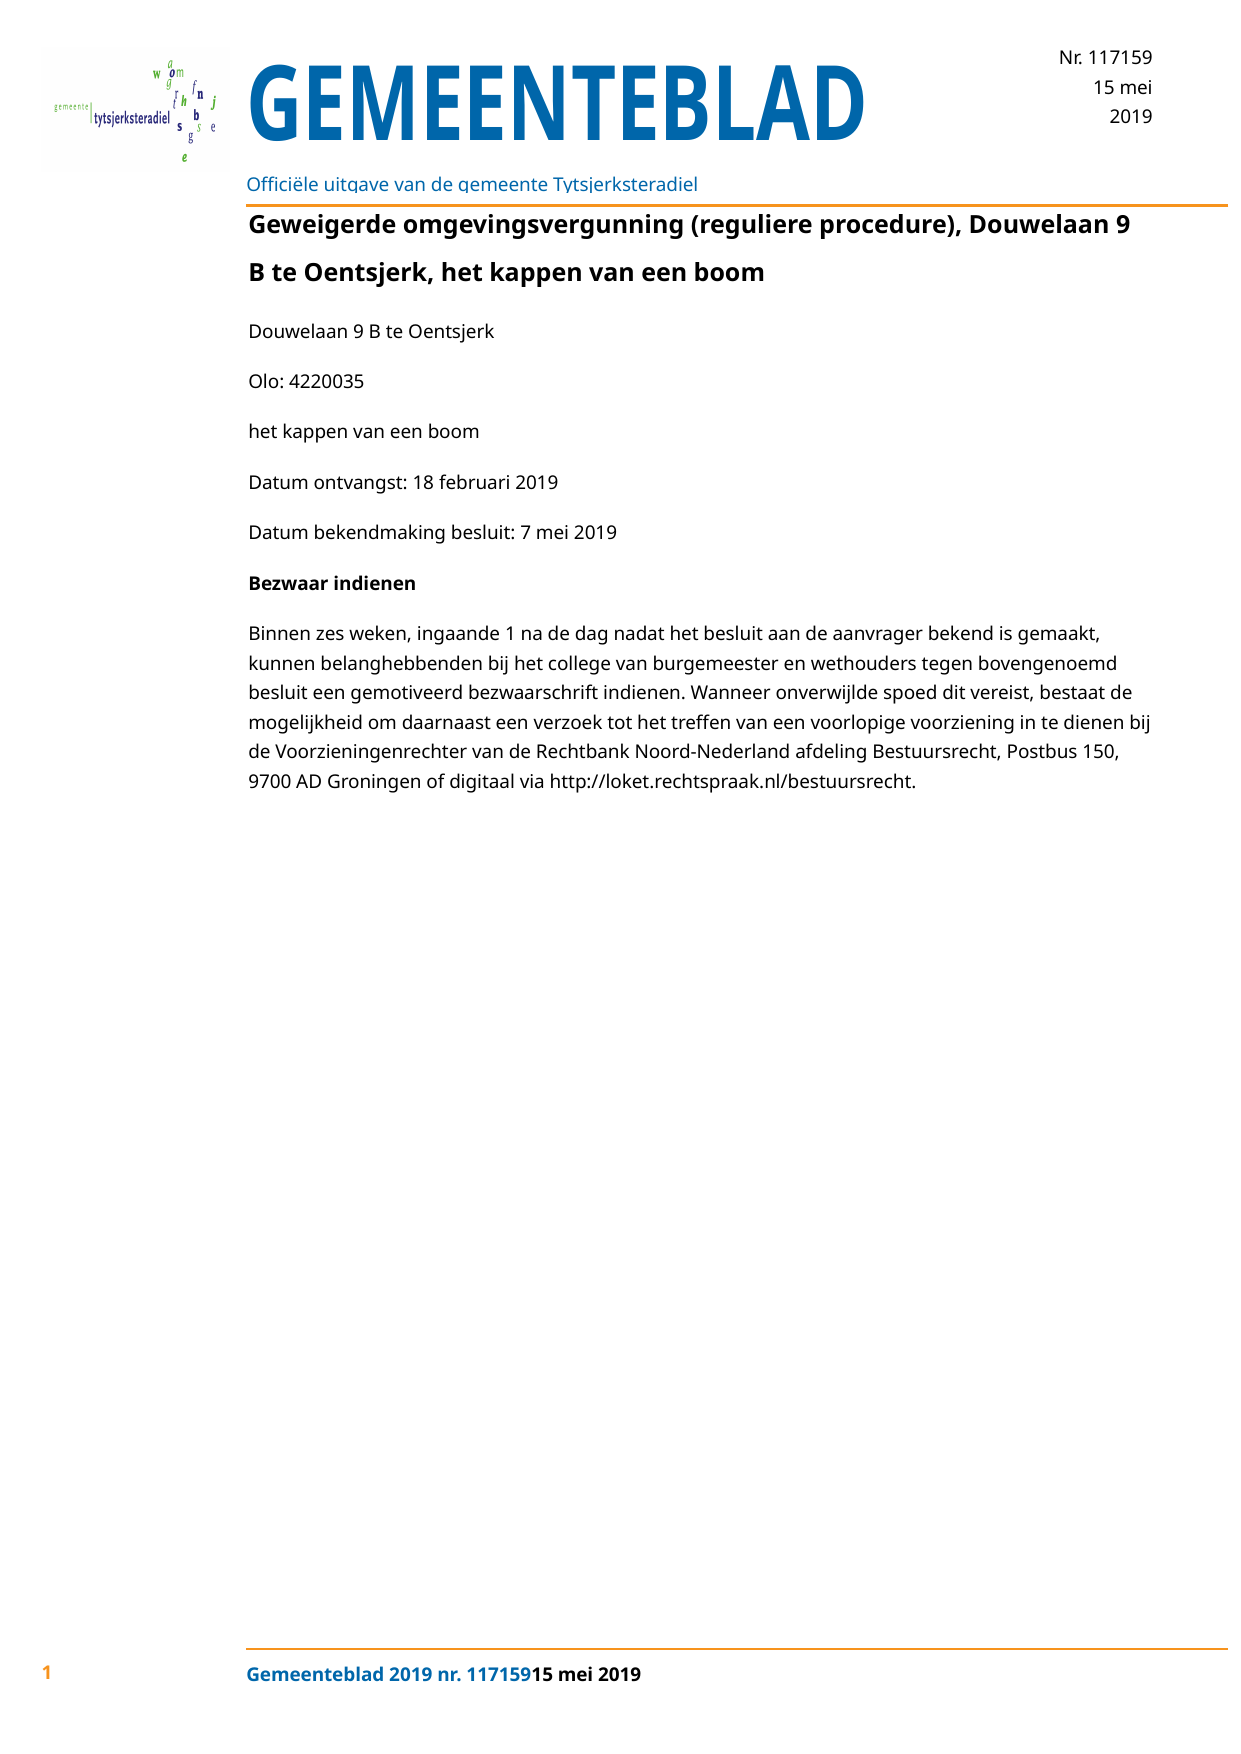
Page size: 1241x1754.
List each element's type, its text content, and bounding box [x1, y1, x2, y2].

text Douwelaan 9 B te Oentsjerk [248, 318, 1152, 344]
text Binnen zes weken, ingaande 1 na de dag nadat het besluit aan de aanvrager bekend is gemaakt, kunnen belanghebbenden bij het college van burgemeester en wethouders tegen bovengenoemd besluit een gemotiveerd bezwaarschrift indienen. Wanneer onverwijlde spoed dit vereist, bestaat de mogelijkheid om daarnaast een verzoek tot het treffen van een voorlopige voorziening in te dienen bij de Voorzieningenrechter van de Rechtbank Noord-Nederland afdeling Bestuursrecht, Postbus 150, 9700 AD Groningen of digitaal via http://loket.rechtspraak.nl/bestuursrecht. [248, 620, 1152, 794]
text Bezwaar indienen [248, 570, 1152, 596]
text Geweigerde omgevingsvergunning (reguliere procedure), Douwelaan 9 B te Oentsjerk, het kappen van een boom [248, 207, 1152, 288]
picture [41, 47, 231, 172]
text Datum ontvangst: 18 februari 2019 [248, 469, 1152, 495]
text Datum bekendmaking besluit: 7 mei 2019 [248, 519, 1152, 545]
text het kappen van een boom [248, 419, 1152, 444]
text Olo: 4220035 [248, 368, 1152, 394]
